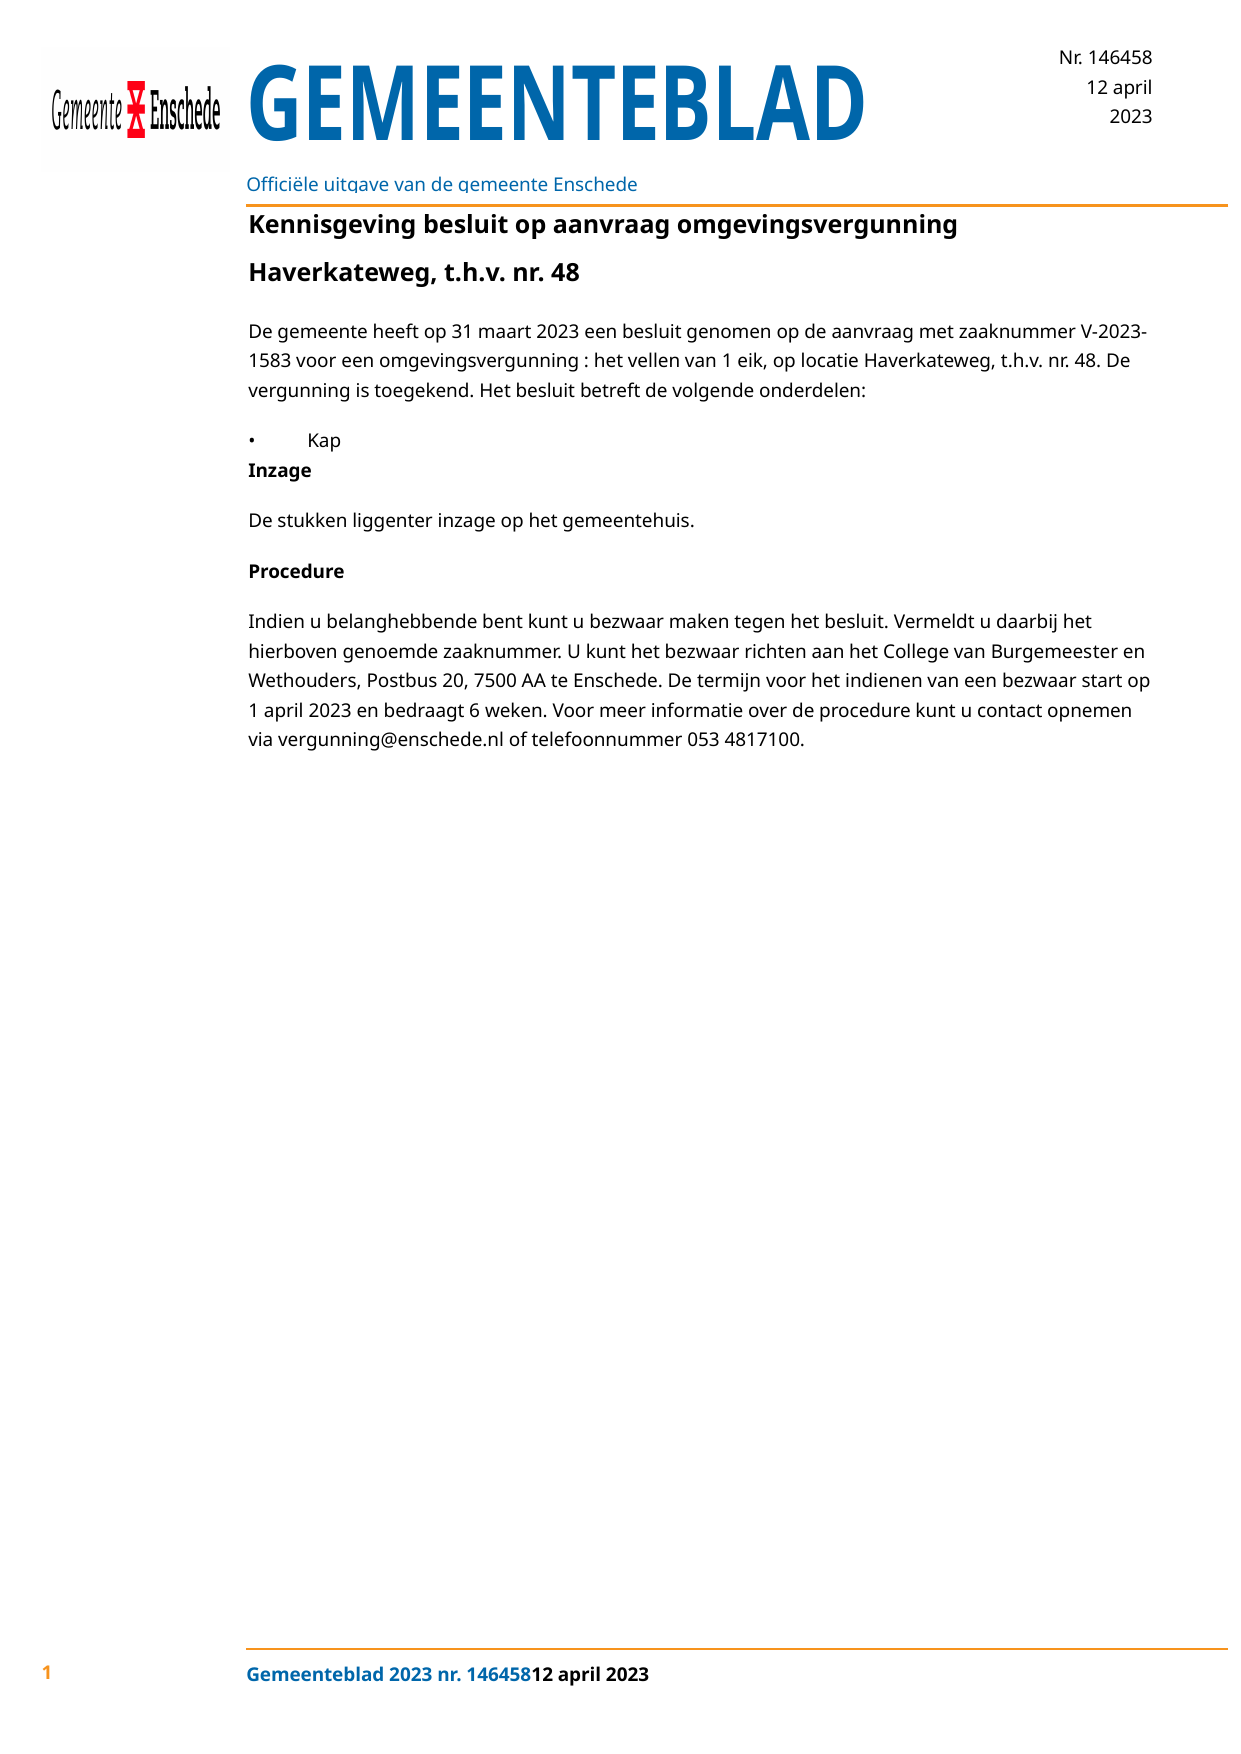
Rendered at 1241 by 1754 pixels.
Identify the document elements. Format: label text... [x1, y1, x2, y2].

text Inzage [248, 457, 1152, 483]
text De stukken liggenter inzage op het gemeentehuis. [248, 507, 1152, 533]
text Indien u belanghebbende bent kunt u bezwaar maken tegen het besluit. Vermeldt u daarbij het hierboven genoemde zaaknummer. U kunt het bezwaar richten aan het College van Burgemees­ter en Wethouders, Postbus 20, 7500 AA te Enschede. De termijn voor het indienen van een bezwaar start op 1 april 2023 en bedraagt 6 weken. Voor meer informatie over de procedure kunt u contact opnemen via vergunning@enschede.nl of telefoonnummer 053 4817100. [248, 608, 1152, 752]
list Kap [248, 427, 1152, 453]
text Procedure [248, 558, 1152, 584]
text De gemeente heeft op 31 maart 2023 een besluit genomen op de aanvraag met zaaknummer V-2023-1583 voor een omgevingsvergunning : het vellen van 1 eik, op locatie Haverkateweg, t.h.v. nr. 48. De vergunning is toegekend. Het besluit betreft de volgende onderdelen: [248, 318, 1152, 403]
text Kennisgeving besluit op aanvraag omgevingsvergunning Haverkateweg, t.h.v. nr. 48 [248, 207, 1152, 288]
picture [41, 47, 231, 172]
